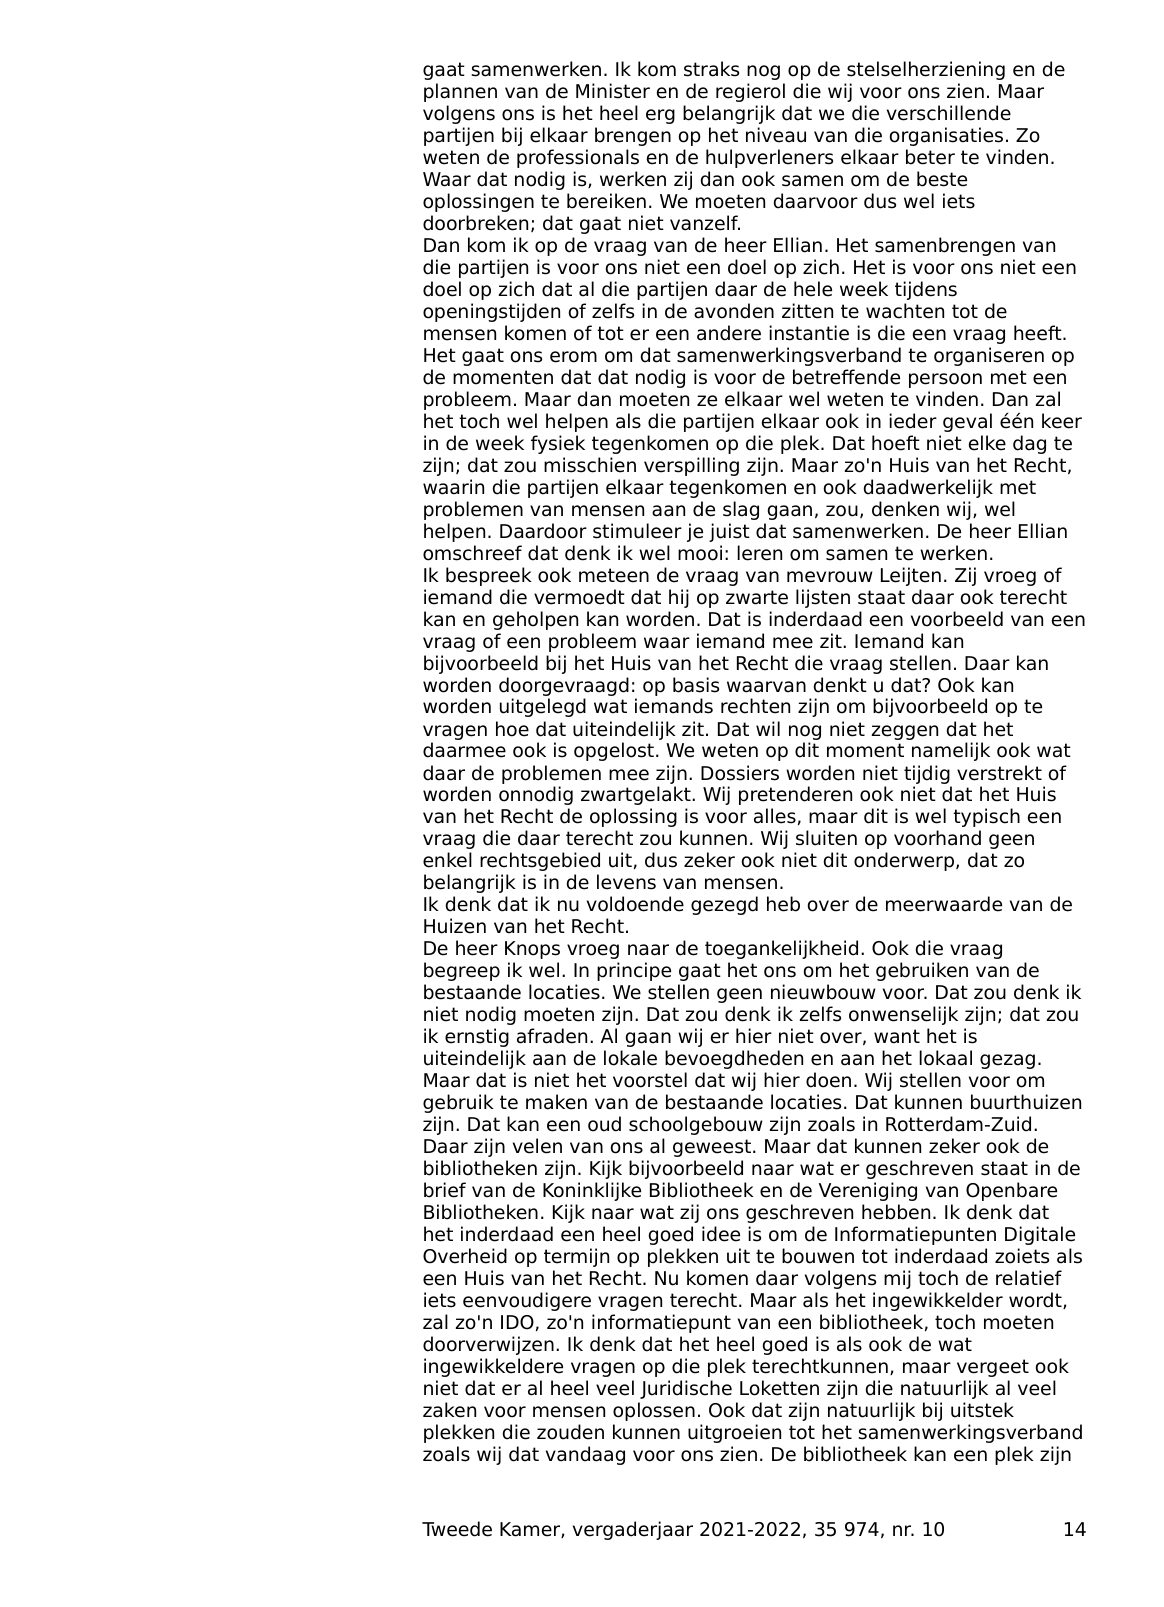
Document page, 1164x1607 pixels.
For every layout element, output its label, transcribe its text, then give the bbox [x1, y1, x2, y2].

text Ik denk dat ik nu voldoende gezegd heb over de meerwaarde van de Huizen van het Recht. [422, 894, 1087, 938]
text gaat samenwerken. Ik kom straks nog op de stelselherziening en de plannen van de Minister en de regierol die wij voor ons zien. Maar volgens ons is het heel erg belangrijk dat we die verschillende partijen bij elkaar brengen op het niveau van die organisaties. Zo weten de professionals en de hulpverleners elkaar beter te vinden. Waar dat nodig is, werken zij dan ook samen om de beste oplossingen te bereiken. We moeten daarvoor dus wel iets doorbreken; dat gaat niet vanzelf. [422, 59, 1087, 235]
text Ik bespreek ook meteen de vraag van mevrouw Leijten. Zij vroeg of iemand die vermoedt dat hij op zwarte lijsten staat daar ook terecht kan en geholpen kan worden. Dat is inderdaad een voorbeeld van een vraag of een probleem waar iemand mee zit. Iemand kan bijvoorbeeld bij het Huis van het Recht die vraag stellen. Daar kan worden doorgevraagd: op basis waarvan denkt u dat? Ook kan worden uitgelegd wat iemands rechten zijn om bijvoorbeeld op te vragen hoe dat uiteindelijk zit. Dat wil nog niet zeggen dat het daarmee ook is opgelost. We weten op dit moment namelijk ook wat daar de problemen mee zijn. Dossiers worden niet tijdig verstrekt of worden onnodig zwartgelakt. Wij pretenderen ook niet dat het Huis van het Recht de oplossing is voor alles, maar dit is wel typisch een vraag die daar terecht zou kunnen. Wij sluiten op voorhand geen enkel rechtsgebied uit, dus zeker ook niet dit onderwerp, dat zo belangrijk is in de levens van mensen. [422, 564, 1087, 894]
text De heer Knops vroeg naar de toegankelijkheid. Ook die vraag begreep ik wel. In principe gaat het ons om het gebruiken van de bestaande locaties. We stellen geen nieuwbouw voor. Dat zou denk ik niet nodig moeten zijn. Dat zou denk ik zelfs onwenselijk zijn; dat zou ik ernstig afraden. Al gaan wij er hier niet over, want het is uiteindelijk aan de lokale bevoegdheden en aan het lokaal gezag. Maar dat is niet het voorstel dat wij hier doen. Wij stellen voor om gebruik te maken van de bestaande locaties. Dat kunnen buurthuizen zijn. Dat kan een oud schoolgebouw zijn zoals in Rotterdam-Zuid. Daar zijn velen van ons al geweest. Maar dat kunnen zeker ook de bibliotheken zijn. Kijk bijvoorbeeld naar wat er geschreven staat in de brief van de Koninklijke Bibliotheek en de Vereniging van Openbare Bibliotheken. Kijk naar wat zij ons geschreven hebben. Ik denk dat het inderdaad een heel goed idee is om de Informatiepunten Digitale Overheid op termijn op plekken uit te bouwen tot inderdaad zoiets als een Huis van het Recht. Nu komen daar volgens mij toch de relatief iets eenvoudigere vragen terecht. Maar als het ingewikkelder wordt, zal zo'n IDO, zo'n informatiepunt van een bibliotheek, toch moeten doorverwijzen. Ik denk dat het heel goed is als ook de wat ingewikkeldere vragen op die plek terechtkunnen, maar vergeet ook niet dat er al heel veel Juridische Loketten zijn die natuurlijk al veel zaken voor mensen oplossen. Ook dat zijn natuurlijk bij uitstek plekken die zouden kunnen uitgroeien tot het samenwerkingsverband zoals wij dat vandaag voor ons zien. De bibliotheek kan een plek zijn [422, 938, 1087, 1466]
text Dan kom ik op de vraag van de heer Ellian. Het samenbrengen van die partijen is voor ons niet een doel op zich. Het is voor ons niet een doel op zich dat al die partijen daar de hele week tijdens openingstijden of zelfs in de avonden zitten te wachten tot de mensen komen of tot er een andere instantie is die een vraag heeft. Het gaat ons erom om dat samenwerkingsverband te organiseren op de momenten dat dat nodig is voor de betreffende persoon met een probleem. Maar dan moeten ze elkaar wel weten te vinden. Dan zal het toch wel helpen als die partijen elkaar ook in ieder geval één keer in de week fysiek tegenkomen op die plek. Dat hoeft niet elke dag te zijn; dat zou misschien verspilling zijn. Maar zo'n Huis van het Recht, waarin die partijen elkaar tegenkomen en ook daadwerkelijk met problemen van mensen aan de slag gaan, zou, denken wij, wel helpen. Daardoor stimuleer je juist dat samenwerken. De heer Ellian omschreef dat denk ik wel mooi: leren om samen te werken. [422, 235, 1087, 564]
